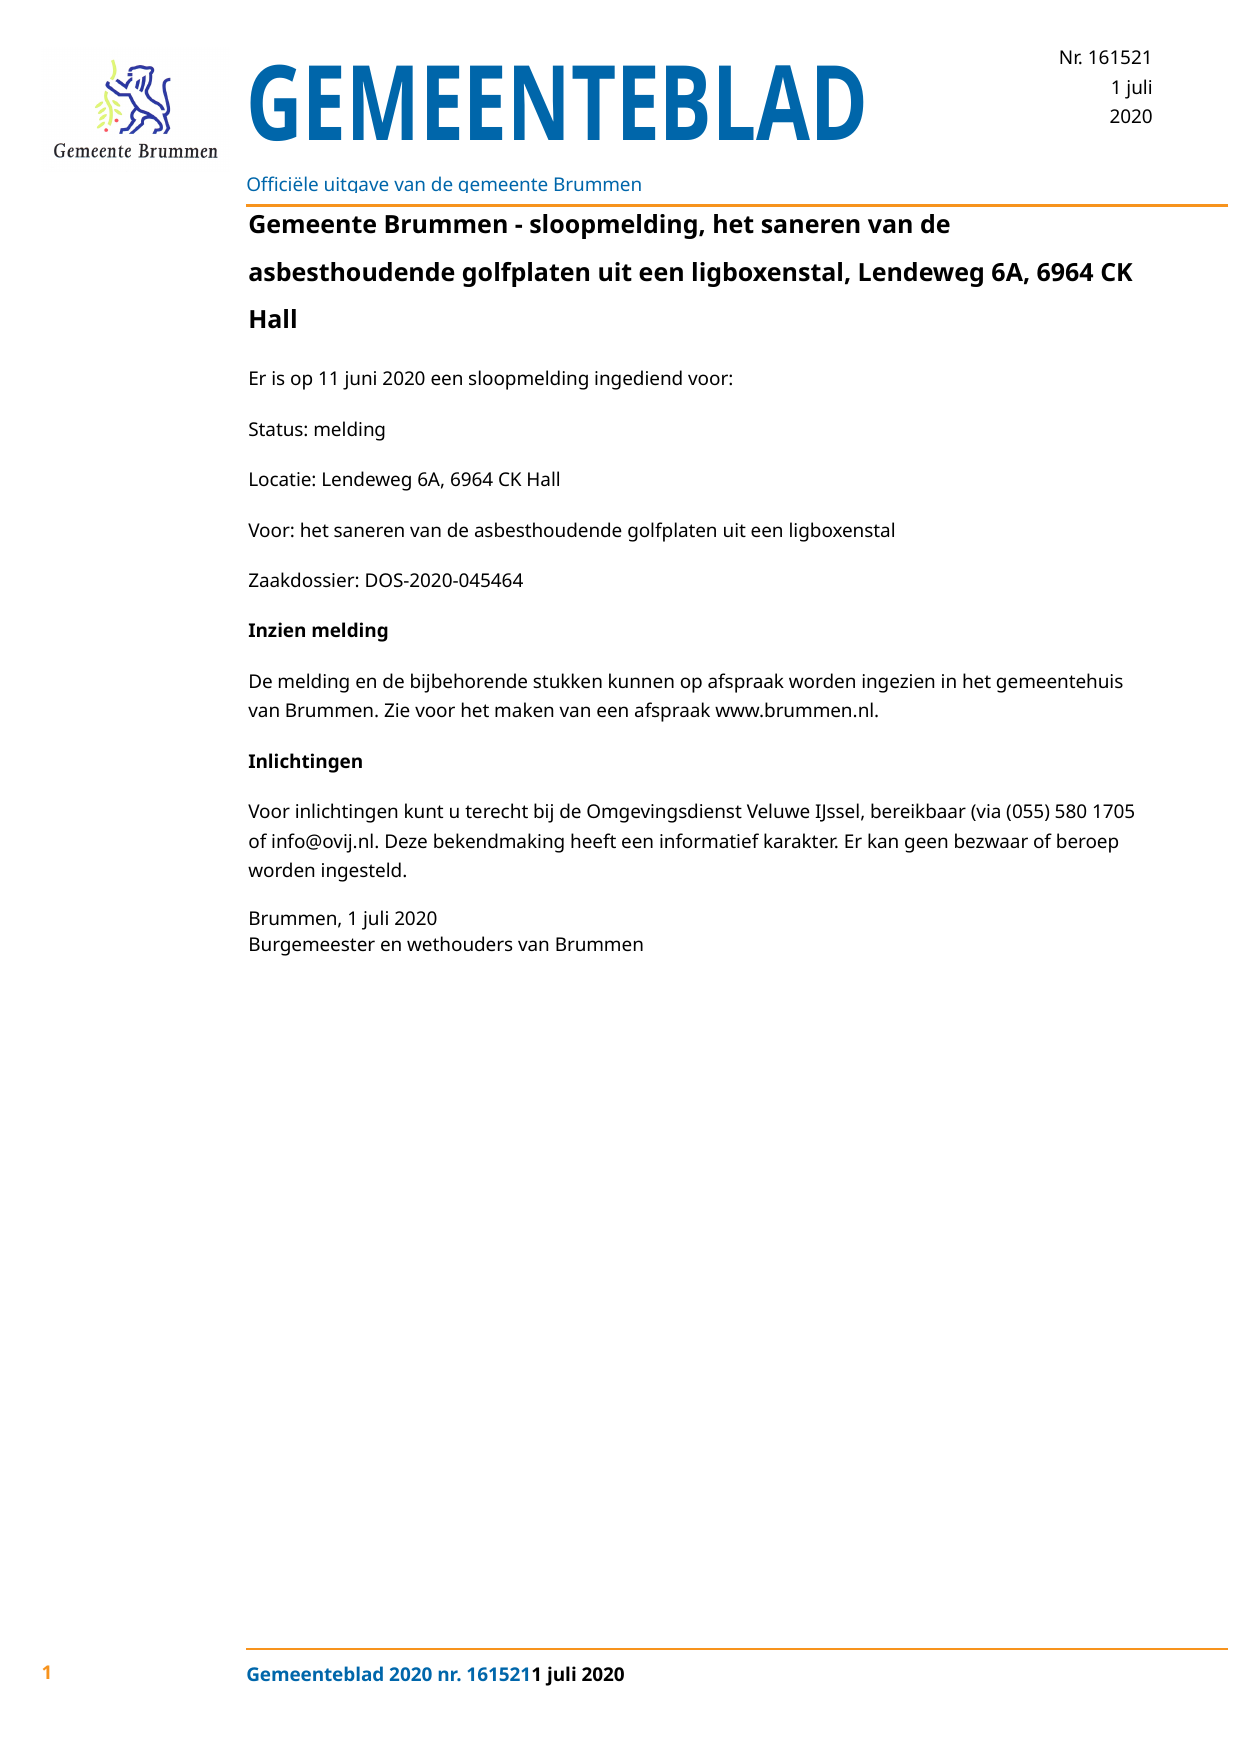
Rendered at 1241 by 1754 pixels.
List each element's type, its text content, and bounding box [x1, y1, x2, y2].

text Inzien melding [248, 618, 1152, 643]
text Burgemeester en wethouders van Brummen [248, 931, 1152, 957]
text De melding en de bijbehorende stukken kunnen op afspraak worden ingezien in het gemeentehuis van Brummen. Zie voor het maken van een afspraak www.brummen.nl. [248, 668, 1152, 723]
text Brummen, 1 juli 2020 [248, 905, 1152, 931]
text Voor: het saneren van de asbesthoudende golfplaten uit een ligboxenstal [248, 517, 1152, 542]
text Status: melding [248, 416, 1152, 442]
text Inlichtingen [248, 748, 1152, 774]
text Locatie: Lendeweg 6A, 6964 CK Hall [248, 466, 1152, 492]
text Gemeente Brummen - sloopmelding, het saneren van de asbesthoudende golfplaten uit een ligboxenstal, Lendeweg 6A, 6964 CK Hall [248, 207, 1152, 336]
picture [41, 47, 231, 172]
text Er is op 11 juni 2020 een sloopmelding ingediend voor: [248, 366, 1152, 391]
text Zaakdossier: DOS-2020-045464 [248, 567, 1152, 593]
text Voor inlichtingen kunt u terecht bij de Omgevingsdienst Veluwe IJssel, bereikbaar (via (055) 580 1705 of info@ovij.nl. Deze bekendmaking heeft een informatief karakter. Er kan geen bezwaar of beroep worden ingesteld. [248, 798, 1152, 883]
